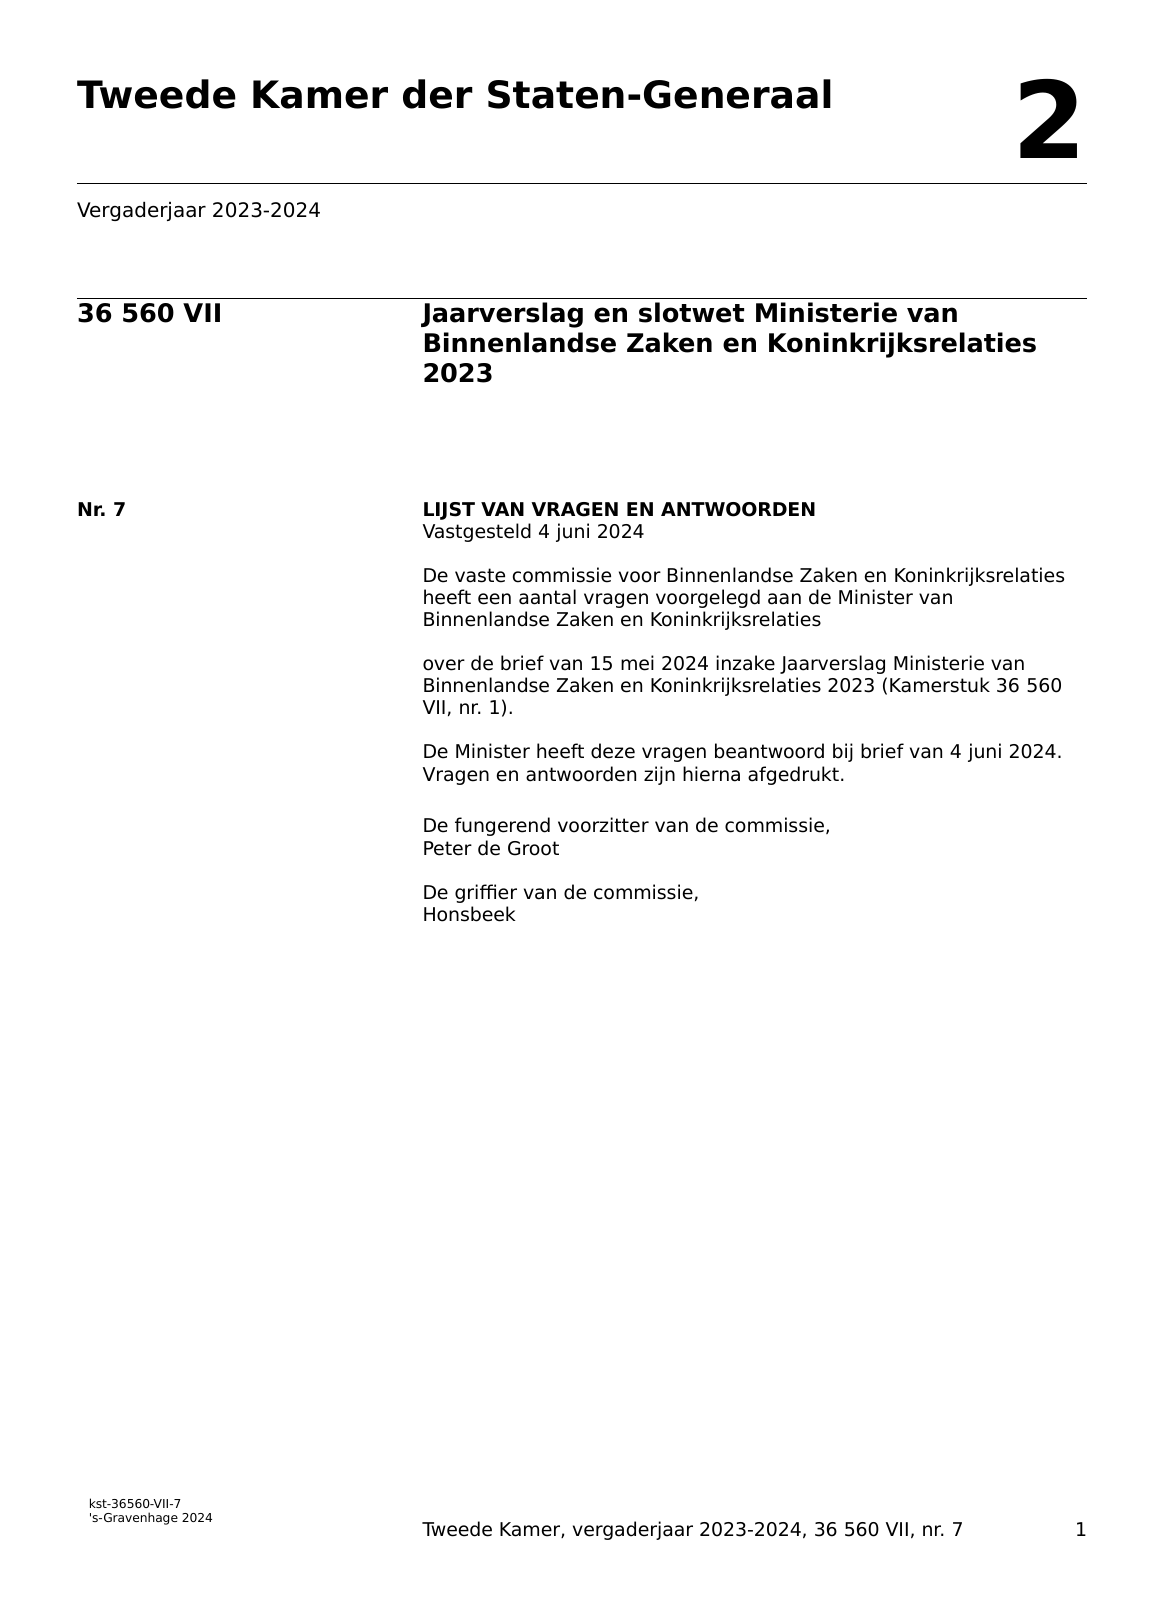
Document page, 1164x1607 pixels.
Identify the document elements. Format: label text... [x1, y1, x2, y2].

subtitle Nr. 7 LIJST VAN VRAGEN EN ANTWOORDEN [77, 499, 1087, 521]
text De vaste commissie voor Binnenlandse Zaken en Koninkrijksrelaties heeft een aantal vragen voorgelegd aan de Minister van Binnenlandse Zaken en Koninkrijksrelaties [422, 565, 1087, 631]
table_cell Vergaderjaar 2023-2024 [77, 184, 1087, 298]
text De fungerend voorzitter van de commissie, Peter de Groot [422, 815, 1087, 859]
text over de brief van 15 mei 2024 inzake Jaarverslag Ministerie van Binnenlandse Zaken en Koninkrijksrelaties 2023 (Kamerstuk 36 560 VII, nr. 1). [422, 653, 1087, 719]
subtitle 36 560 VII Jaarverslag en slotwet Ministerie van Binnenlandse Zaken en Koninkrijksrelaties 2023 [77, 299, 1087, 388]
table_header Tweede Kamer der Staten-Generaal [77, 59, 886, 183]
text kst-36560-VII-7 [88, 1497, 323, 1511]
table_header 2 [886, 59, 1087, 183]
text De Minister heeft deze vragen beantwoord bij brief van 4 juni 2024. Vragen en antwoorden zijn hierna afgedrukt. [422, 741, 1087, 785]
text Vastgesteld 4 juni 2024 [422, 521, 1087, 543]
text De griffier van de commissie, Honsbeek [422, 882, 1087, 926]
text 's-Gravenhage 2024 [88, 1511, 323, 1525]
